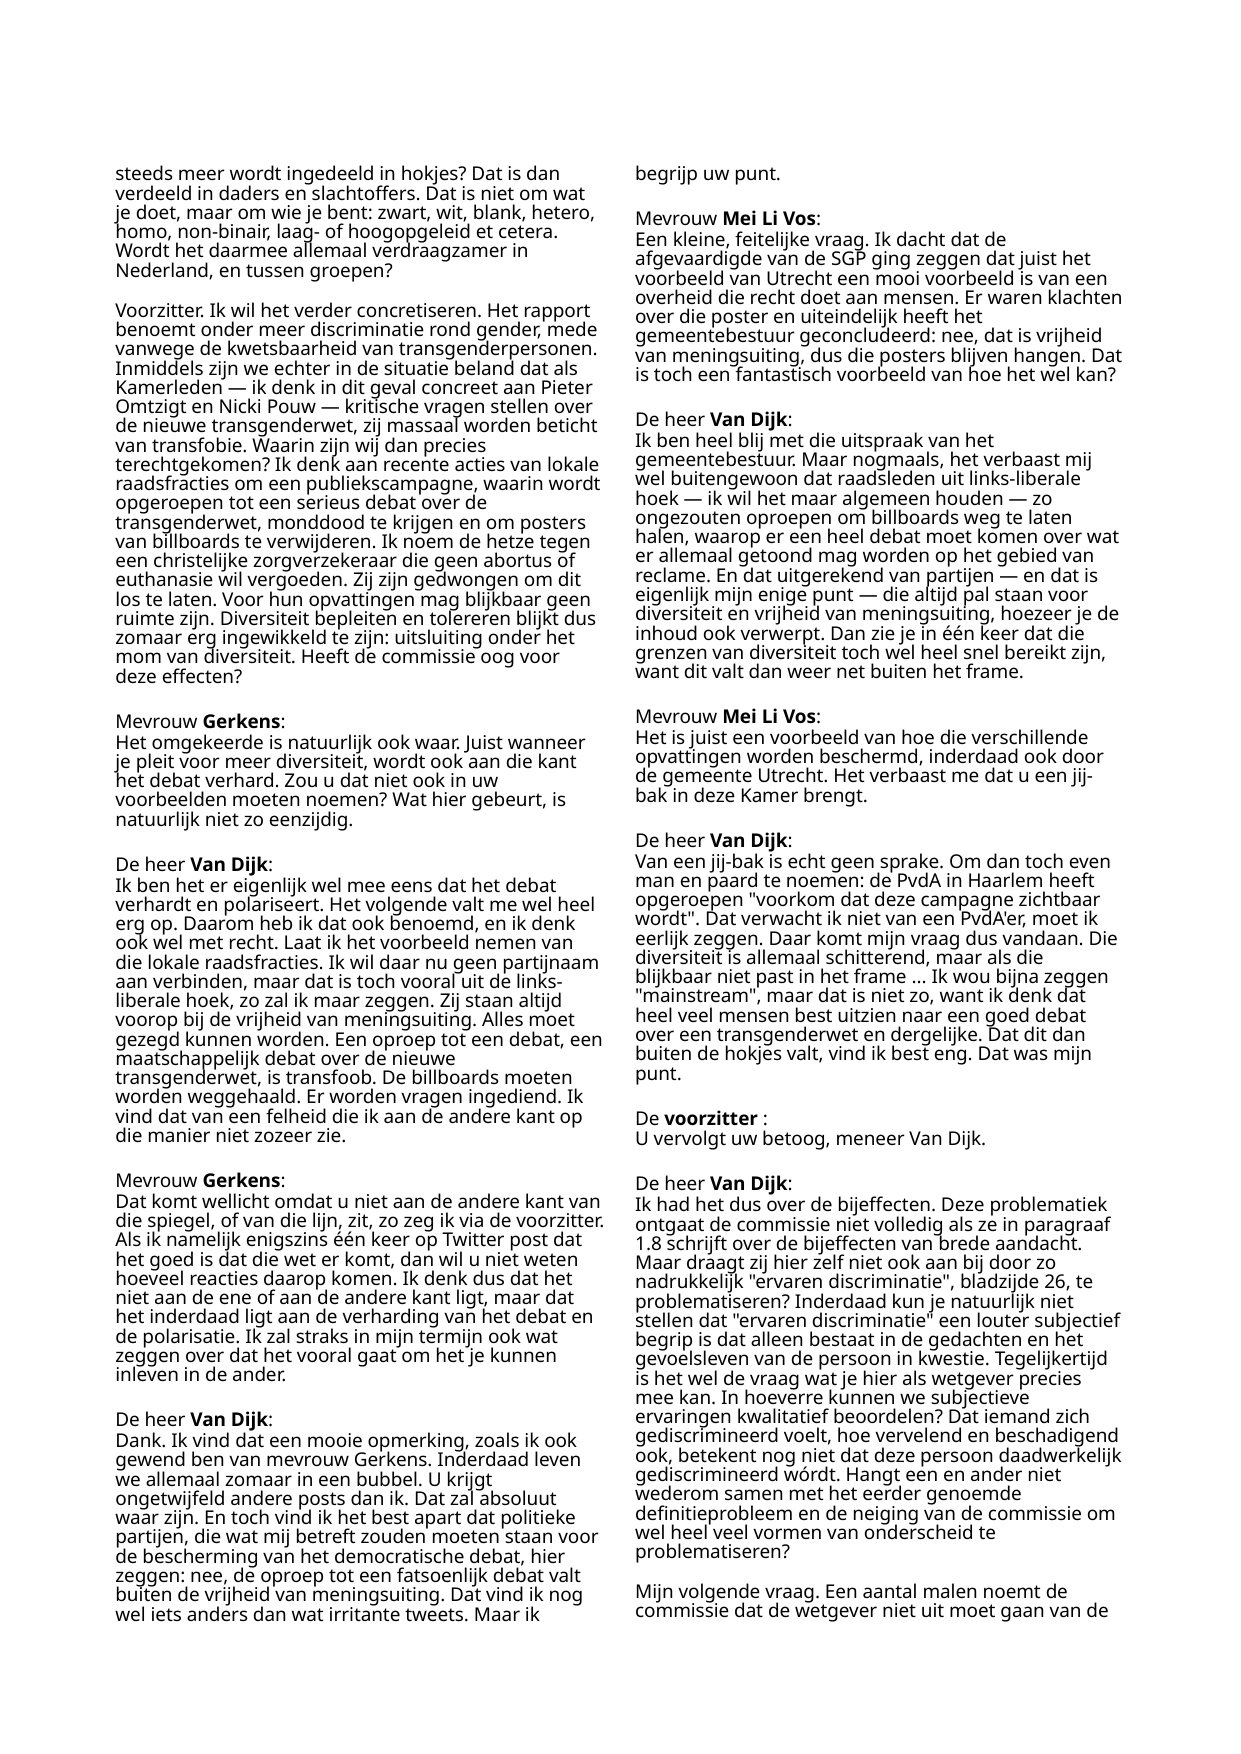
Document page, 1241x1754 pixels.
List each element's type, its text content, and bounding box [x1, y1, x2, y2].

text De heer Van Dijk: [635, 827, 1125, 853]
text steeds meer wordt ingedeeld in hokjes? Dat is dan verdeeld in daders en slachtoffers. Dat is niet om wat je doet, maar om wie je bent: zwart, wit, blank, hetero, homo, non-binair, laag- of hoogopgeleid et cetera. Wordt het daarmee allemaal verdraagzamer in Nederland, en tussen groepen? [115, 165, 605, 281]
text Mevrouw Mei Li Vos: [635, 205, 1125, 231]
text Voorzitter. Ik wil het verder concretiseren. Het rapport benoemt onder meer discriminatie rond gender, mede vanwege de kwetsbaarheid van transgenderpersonen. Inmiddels zijn we echter in de situatie beland dat als Kamerleden — ik denk in dit geval concreet aan Pieter Omtzigt en Nicki Pouw — kritische vragen stellen over de nieuwe transgenderwet, zij massaal worden beticht van transfobie. Waarin zijn wij dan precies terechtgekomen? Ik denk aan recente acties van lokale raadsfracties om een publiekscampagne, waarin wordt opgeroepen tot een serieus debat over de transgenderwet, monddood te krijgen en om posters van billboards te verwijderen. Ik noem de hetze tegen een christelijke zorgverzekeraar die geen abortus of euthanasie wil vergoeden. Zij zijn gedwongen om dit los te laten. Voor hun opvattingen mag blijkbaar geen ruimte zijn. Diversiteit bepleiten en tolereren blijkt dus zomaar erg ingewikkeld te zijn: uitsluiting onder het mom van diversiteit. Heeft de commissie oog voor deze effecten? [115, 302, 605, 687]
text Het is juist een voorbeeld van hoe die verschillende opvattingen worden beschermd, inderdaad ook door de gemeente Utrecht. Het verbaast me dat u een jij-bak in deze Kamer brengt. [635, 729, 1125, 806]
text Het omgekeerde is natuurlijk ook waar. Juist wanneer je pleit voor meer diversiteit, wordt ook aan die kant het debat verhard. Zou u dat niet ook in uw voorbeelden moeten noemen? Wat hier gebeurt, is natuurlijk niet zo eenzijdig. [115, 734, 605, 830]
text Mevrouw Gerkens: [115, 708, 605, 734]
text Mevrouw Gerkens: [115, 1167, 605, 1193]
text De heer Van Dijk: [115, 851, 605, 877]
text U vervolgt uw betoog, meneer Van Dijk. [635, 1130, 1125, 1150]
text Ik ben heel blij met die uitspraak van het gemeentebestuur. Maar nogmaals, het verbaast mij wel buitengewoon dat raadsleden uit links-liberale hoek — ik wil het maar algemeen houden — zo ongezouten oproepen om billboards weg te laten halen, waarop er een heel debat moet komen over wat er allemaal getoond mag worden op het gebied van reclame. En dat uitgerekend van partijen — en dat is eigenlijk mijn enige punt — die altijd pal staan voor diversiteit en vrijheid van meningsuiting, hoezeer je de inhoud ook verwerpt. Dan zie je in één keer dat die grenzen van diversiteit toch wel heel snel bereikt zijn, want dit valt dan weer net buiten het frame. [635, 432, 1125, 682]
text Ik ben het er eigenlijk wel mee eens dat het debat verhardt en polariseert. Het volgende valt me wel heel erg op. Daarom heb ik dat ook benoemd, en ik denk ook wel met recht. Laat ik het voorbeeld nemen van die lokale raadsfracties. Ik wil daar nu geen partijnaam aan verbinden, maar dat is toch vooral uit de links-liberale hoek, zo zal ik maar zeggen. Zij staan altijd voorop bij de vrijheid van meningsuiting. Alles moet gezegd kunnen worden. Een oproep tot een debat, een maatschappelijk debat over de nieuwe transgenderwet, is transfoob. De billboards moeten worden weggehaald. Er worden vragen ingediend. Ik vind dat van een felheid die ik aan de andere kant op die manier niet zozeer zie. [115, 877, 605, 1146]
text Dank. Ik vind dat een mooie opmerking, zoals ik ook gewend ben van mevrouw Gerkens. Inderdaad leven we allemaal zomaar in een bubbel. U krijgt ongetwijfeld andere posts dan ik. Dat zal absoluut waar zijn. En toch vind ik het best apart dat politieke partijen, die wat mij betreft zouden moeten staan voor de bescherming van het democratische debat, hier zeggen: nee, de oproep tot een fatsoenlijk debat valt buiten de vrijheid van meningsuiting. Dat vind ik nog wel iets anders dan wat irritante tweets. Maar ik [115, 1432, 605, 1625]
text Van een jij-bak is echt geen sprake. Om dan toch even man en paard te noemen: de PvdA in Haarlem heeft opgeroepen "voorkom dat deze campagne zichtbaar wordt". Dat verwacht ik niet van een PvdA'er, moet ik eerlijk zeggen. Daar komt mijn vraag dus vandaan. Die diversiteit is allemaal schitterend, maar als die blijkbaar niet past in het frame ... Ik wou bijna zeggen "mainstream", maar dat is niet zo, want ik denk dat heel veel mensen best uitzien naar een goed debat over een transgenderwet en dergelijke. Dat dit dan buiten de hokjes valt, vind ik best eng. Dat was mijn punt. [635, 853, 1125, 1084]
text De voorzitter : [635, 1105, 1125, 1130]
text begrijp uw punt. [635, 165, 1125, 184]
text Een kleine, feitelijke vraag. Ik dacht dat de afgevaardigde van de SGP ging zeggen dat juist het voorbeeld van Utrecht een mooi voorbeeld is van een overheid die recht doet aan mensen. Er waren klachten over die poster en uiteindelijk heeft het gemeentebestuur geconcludeerd: nee, dat is vrijheid van meningsuiting, dus die posters blijven hangen. Dat is toch een fantastisch voorbeeld van hoe het wel kan? [635, 231, 1125, 385]
text Dat komt wellicht omdat u niet aan de andere kant van die spiegel, of van die lijn, zit, zo zeg ik via de voorzitter. Als ik namelijk enigszins één keer op Twitter post dat het goed is dat die wet er komt, dan wil u niet weten hoeveel reacties daarop komen. Ik denk dus dat het niet aan de ene of aan de andere kant ligt, maar dat het inderdaad ligt aan de verharding van het debat en de polarisatie. Ik zal straks in mijn termijn ook wat zeggen over dat het vooral gaat om het je kunnen inleven in de ander. [115, 1193, 605, 1386]
text De heer Van Dijk: [635, 1171, 1125, 1196]
text Ik had het dus over de bijeffecten. Deze problematiek ontgaat de commissie niet volledig als ze in paragraaf 1.8 schrijft over de bijeffecten van brede aandacht. Maar draagt zij hier zelf niet ook aan bij door zo nadrukkelijk "ervaren discriminatie", bladzijde 26, te problematiseren? Inderdaad kun je natuurlijk niet stellen dat "ervaren discriminatie" een louter subjectief begrip is dat alleen bestaat in de gedachten en het gevoelsleven van de persoon in kwestie. Tegelijkertijd is het wel de vraag wat je hier als wetgever precies mee kan. In hoeverre kunnen we subjectieve ervaringen kwalitatief beoordelen? Dat iemand zich gediscrimineerd voelt, hoe vervelend en beschadigend ook, betekent nog niet dat deze persoon daadwerkelijk gediscrimineerd wórdt. Hangt een en ander niet wederom samen met het eerder genoemde definitieprobleem en de neiging van de commissie om wel heel veel vormen van onderscheid te problematiseren? [635, 1196, 1125, 1562]
text De heer Van Dijk: [115, 1406, 605, 1432]
text De heer Van Dijk: [635, 406, 1125, 432]
text Mevrouw Mei Li Vos: [635, 703, 1125, 729]
text Mijn volgende vraag. Een aantal malen noemt de commissie dat de wetgever niet uit moet gaan van de [635, 1583, 1125, 1622]
